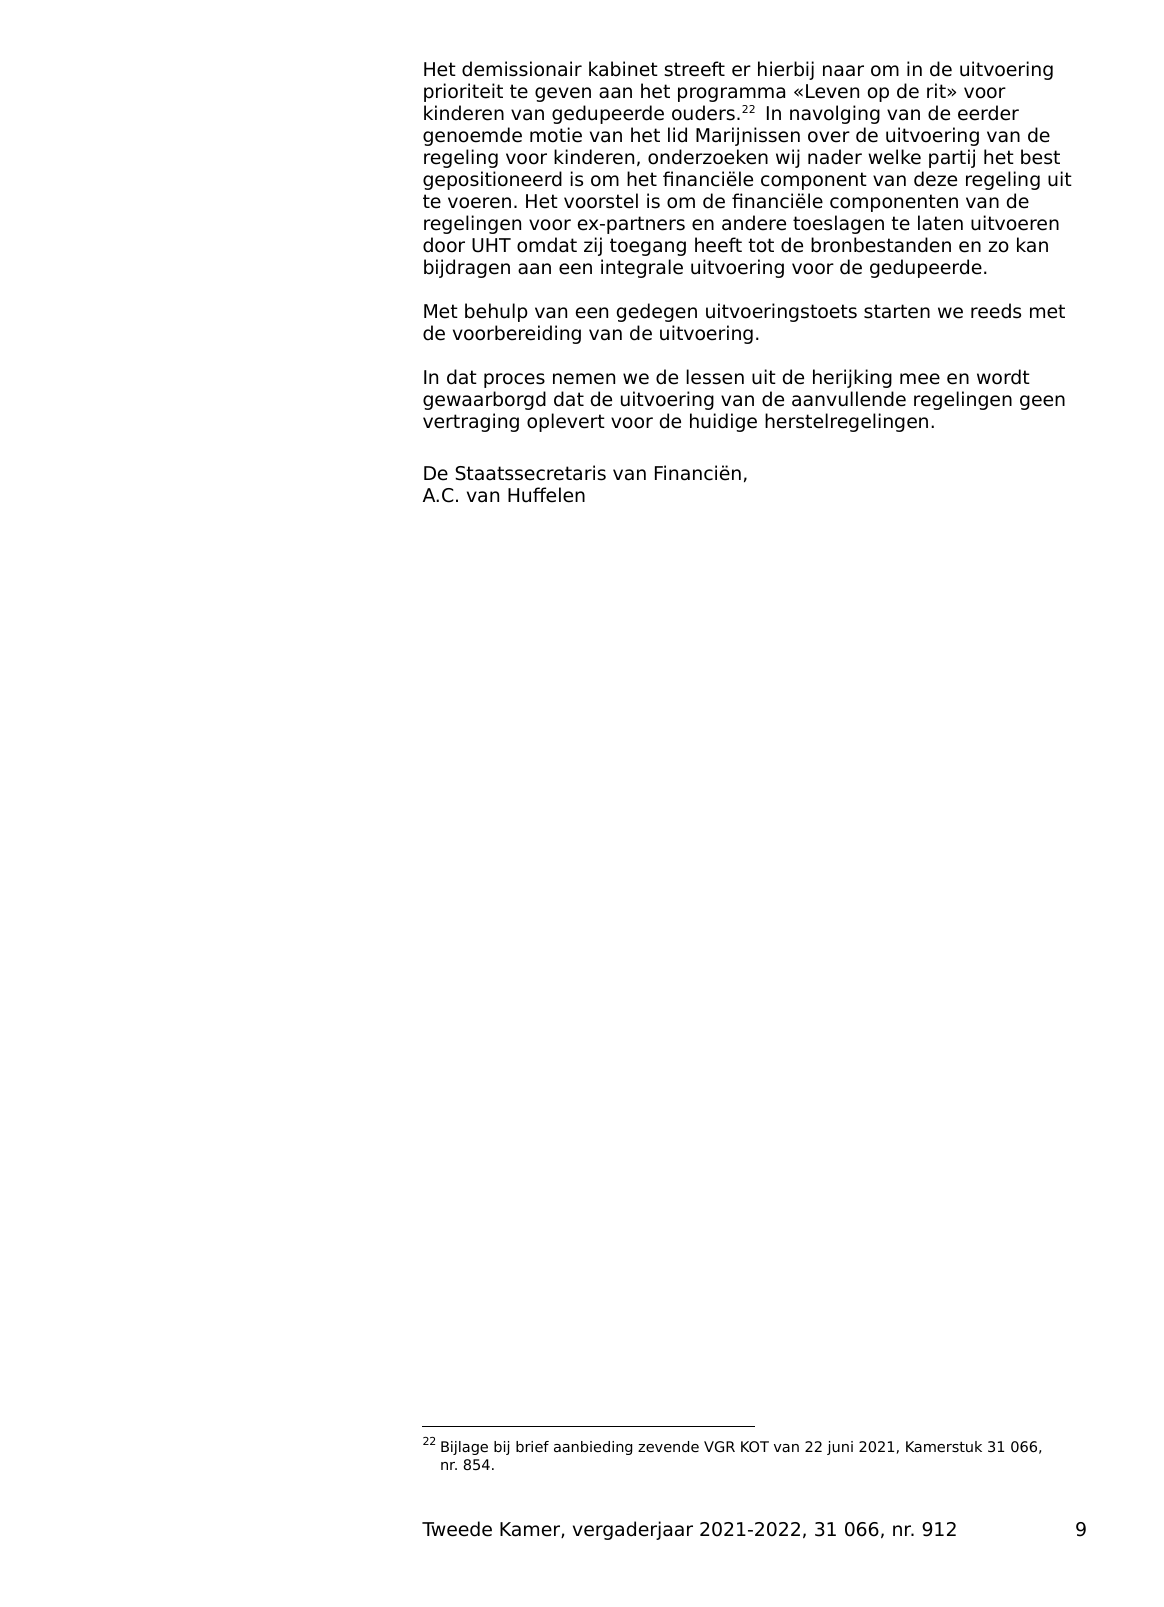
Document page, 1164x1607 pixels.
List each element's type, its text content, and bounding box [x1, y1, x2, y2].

text Met behulp van een gedegen uitvoeringstoets starten we reeds met de voorbereiding van de uitvoering. [422, 301, 1087, 345]
text Het demissionair kabinet streeft er hierbij naar om in de uitvoering prioriteit te geven aan het programma «Leven op de rit» voor kinderen van gedupeerde ouders. In navolging van de eerder genoemde motie van het lid Marijnissen over de uitvoering van de regeling voor kinderen, onderzoeken wij nader welke partij het best gepositioneerd is om het financiële component van deze regeling uit te voeren. Het voorstel is om de financiële componenten van de regelingen voor ex-partners en andere toeslagen te laten uitvoeren door UHT omdat zij toegang heeft tot de bronbestanden en zo kan bijdragen aan een integrale uitvoering voor de gedupeerde. [422, 59, 1087, 279]
text De Staatssecretaris van Financiën, A.C. van Huffelen [422, 463, 1087, 507]
text In dat proces nemen we de lessen uit de herijking mee en wordt gewaarborgd dat de uitvoering van de aanvullende regelingen geen vertraging oplevert voor de huidige herstelregelingen. [422, 367, 1087, 433]
text Bijlage bij brief aanbieding zevende VGR KOT van 22 juni 2021, Kamerstuk 31 066, nr. 854. [422, 1435, 1087, 1474]
